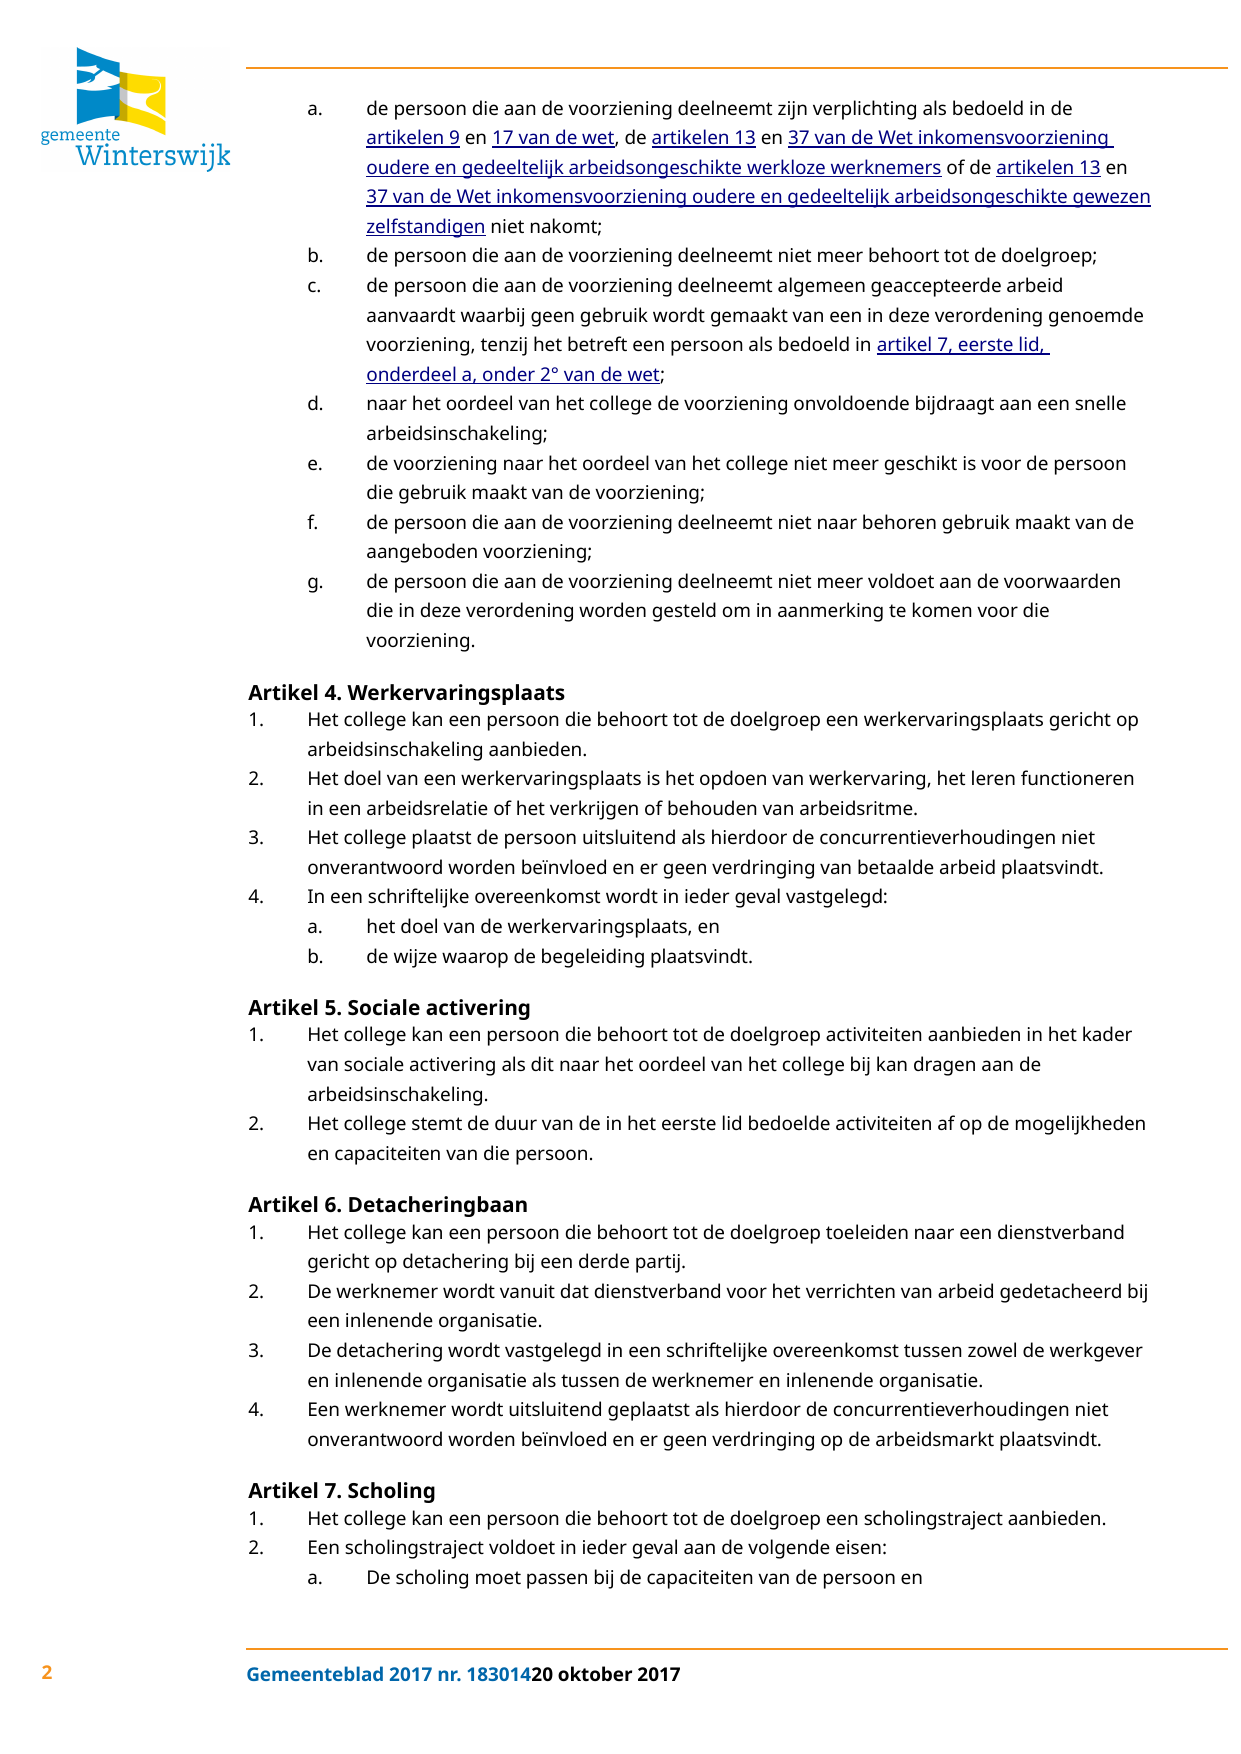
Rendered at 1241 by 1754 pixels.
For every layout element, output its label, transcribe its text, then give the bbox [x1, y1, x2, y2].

text Artikel 7. Scholing [248, 1476, 1152, 1505]
list Een scholingstraject voldoet in ieder geval aan de volgende eisen: [248, 1534, 1152, 1560]
list Het college kan een persoon die behoort tot de doelgroep toeleiden naar een dienstverband gericht op detachering bij een derde partij. [248, 1219, 1152, 1274]
list Het college stemt de duur van de in het eerste lid bedoelde activiteiten af op de mogelijkheden en capaciteiten van die persoon. [248, 1110, 1152, 1166]
text Artikel 4. Werkervaringsplaats [248, 678, 1152, 706]
list de voorziening naar het oordeel van het college niet meer geschikt is voor de persoon die gebruik maakt van de voorziening; [307, 450, 1152, 505]
list De werknemer wordt vanuit dat dienstverband voor het verrichten van arbeid gedetacheerd bij een inlenende organisatie. [248, 1278, 1152, 1333]
picture [41, 47, 231, 172]
list de wijze waarop de begeleiding plaatsvindt. [307, 943, 1152, 968]
list Het college plaatst de persoon uitsluitend als hierdoor de concurrentieverhoudingen niet onverantwoord worden beïnvloed en er geen verdringing van betaalde arbeid plaatsvindt. [248, 824, 1152, 880]
list Het college kan een persoon die behoort tot de doelgroep een scholingstraject aanbieden. [248, 1505, 1152, 1531]
picture [225, 153, 231, 162]
list de persoon die aan de voorziening deelneemt niet meer voldoet aan de voorwaarden die in deze verordening worden gesteld om in aanmerking te komen voor die voorziening. [307, 568, 1152, 653]
list naar het oordeel van het college de voorziening onvoldoende bijdraagt aan een snelle arbeidsinschakeling; [307, 391, 1152, 446]
list de persoon die aan de voorziening deelneemt algemeen geaccepteerde arbeid aanvaardt waarbij geen gebruik wordt gemaakt van een in deze verordening genoemde voorziening, tenzij het betreft een persoon als bedoeld in artikel 7, eerste lid, onderdeel a, onder 2° van de wet; [307, 272, 1152, 387]
list de persoon die aan de voorziening deelneemt zijn verplichting als bedoeld in de artikelen 9 en 17 van de wet, de artikelen 13 en 37 van de Wet inkomensvoorziening oudere en gedeeltelijk arbeidsongeschikte werkloze werknemers of de artikelen 13 en 37 van de Wet inkomensvoorziening oudere en gedeeltelijk arbeidsongeschikte gewezen zelfstandigen niet nakomt; [307, 95, 1152, 239]
list het doel van de werkervaringsplaats, en [307, 913, 1152, 939]
list In een schriftelijke overeenkomst wordt in ieder geval vastgelegd: [248, 884, 1152, 909]
text Artikel 6. Detacheringbaan [248, 1190, 1152, 1219]
list Het doel van een werkervaringsplaats is het opdoen van werkervaring, het leren functioneren in een arbeidsrelatie of het verkrijgen of behouden van arbeidsritme. [248, 765, 1152, 821]
list Een werknemer wordt uitsluitend geplaatst als hierdoor de concurrentieverhoudingen niet onverantwoord worden beïnvloed en er geen verdringing op de arbeidsmarkt plaatsvindt. [248, 1396, 1152, 1452]
list Het college kan een persoon die behoort tot de doelgroep een werkervaringsplaats gericht op arbeidsinschakeling aanbieden. [248, 706, 1152, 761]
text Artikel 5. Sociale activering [248, 993, 1152, 1022]
list Het college kan een persoon die behoort tot de doelgroep activiteiten aanbieden in het kader van sociale activering als dit naar het oordeel van het college bij kan dragen aan de arbeidsinschakeling. [248, 1022, 1152, 1107]
list De scholing moet passen bij de capaciteiten van de persoon en [307, 1564, 1152, 1590]
list de persoon die aan de voorziening deelneemt niet meer behoort tot de doelgroep; [307, 243, 1152, 268]
list de persoon die aan de voorziening deelneemt niet naar behoren gebruik maakt van de aangeboden voorziening; [307, 509, 1152, 564]
list De detachering wordt vastgelegd in een schriftelijke overeenkomst tussen zowel de werkgever en inlenende organisatie als tussen de werknemer en inlenende organisatie. [248, 1337, 1152, 1392]
